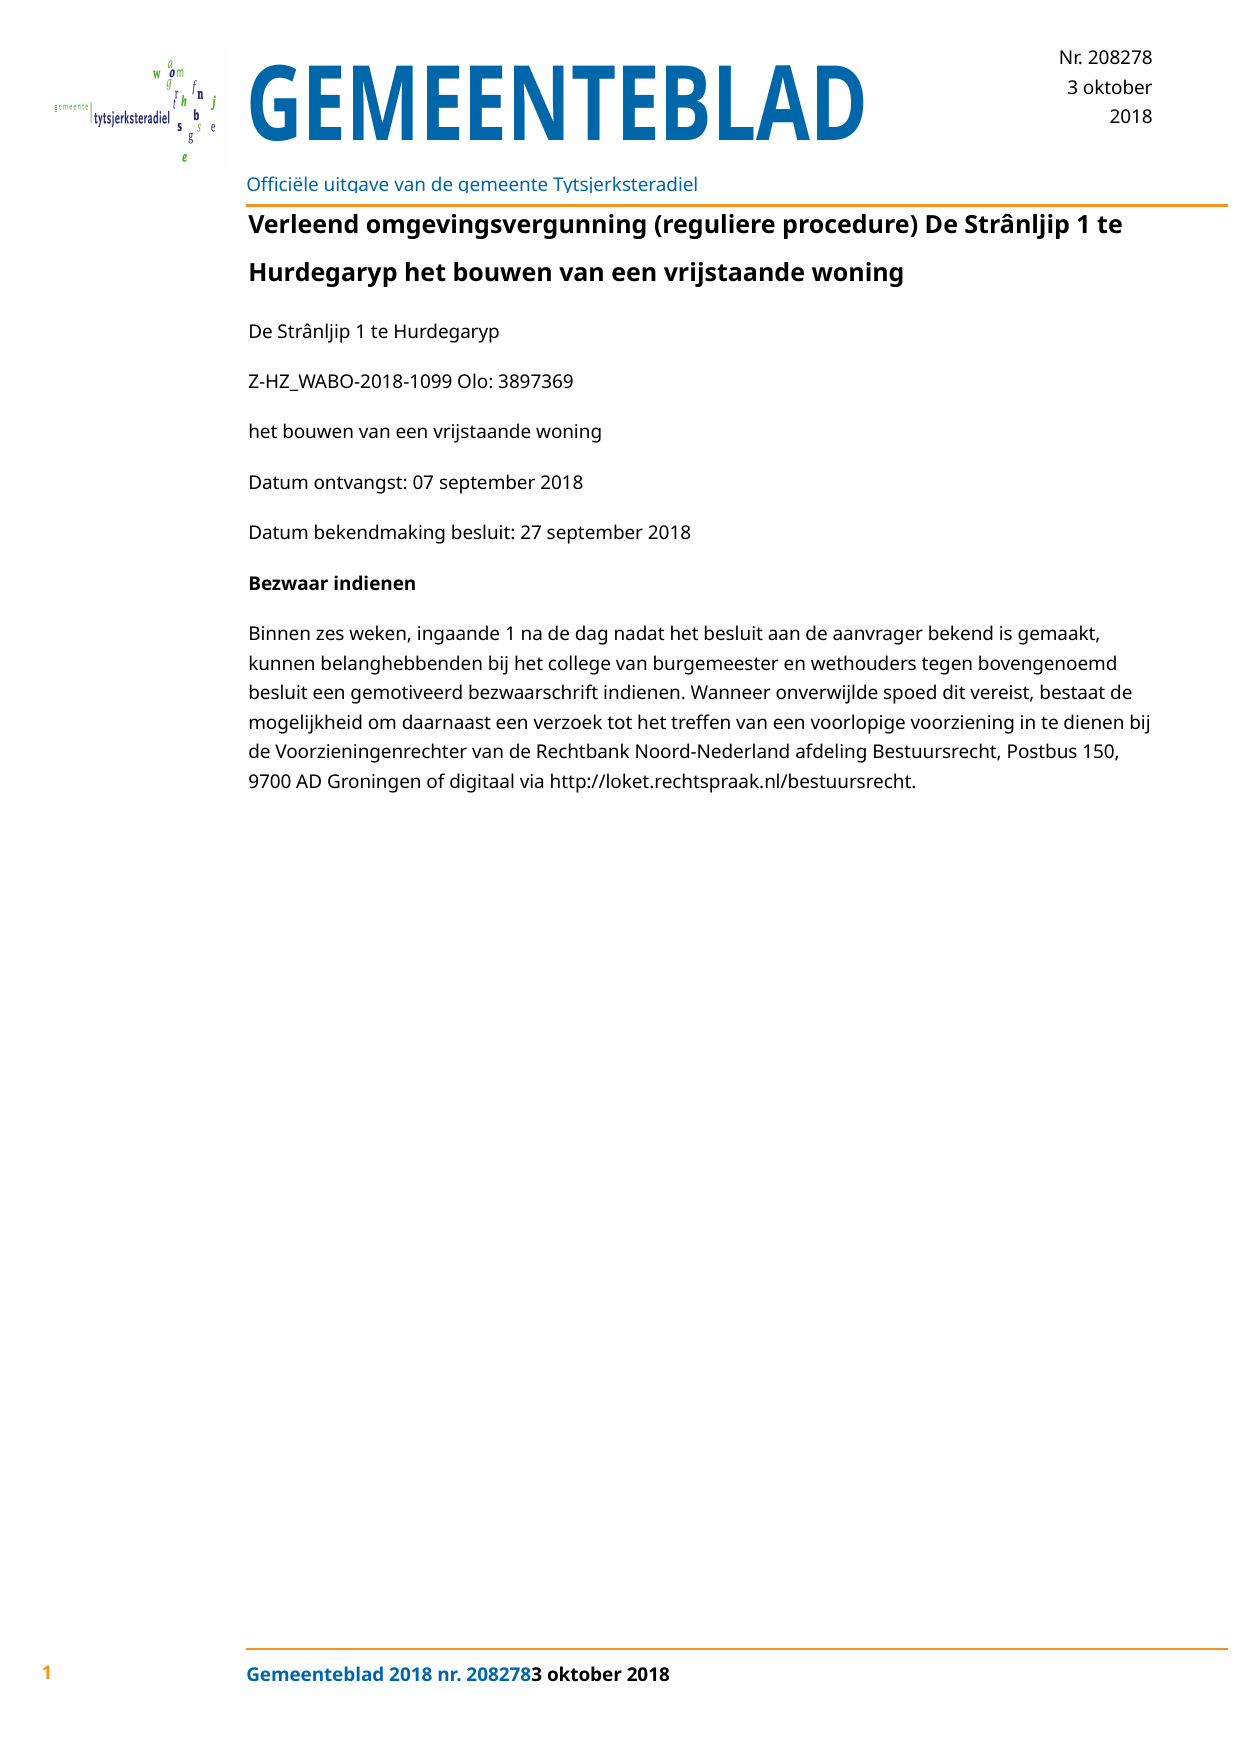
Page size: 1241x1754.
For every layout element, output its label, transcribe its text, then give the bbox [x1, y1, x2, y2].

text Datum ontvangst: 07 september 2018 [248, 469, 1152, 495]
text Bezwaar indienen [248, 570, 1152, 596]
picture [41, 47, 231, 172]
text Datum bekendmaking besluit: 27 september 2018 [248, 519, 1152, 545]
text De Strânljip 1 te Hurdegaryp [248, 318, 1152, 344]
text Verleend omgevingsvergunning (reguliere procedure) De Strânljip 1 te Hurdegaryp het bouwen van een vrijstaande woning [248, 207, 1152, 288]
text Z-HZ_WABO-2018-1099 Olo: 3897369 [248, 368, 1152, 394]
text het bouwen van een vrijstaande woning [248, 419, 1152, 444]
text Binnen zes weken, ingaande 1 na de dag nadat het besluit aan de aanvrager bekend is gemaakt, kunnen belanghebbenden bij het college van burgemeester en wethouders tegen bovengenoemd besluit een gemotiveerd bezwaarschrift indienen. Wanneer onverwijlde spoed dit vereist, bestaat de mogelijkheid om daarnaast een verzoek tot het treffen van een voorlopige voorziening in te dienen bij de Voorzieningenrechter van de Rechtbank Noord-Nederland afdeling Bestuursrecht, Postbus 150, 9700 AD Groningen of digitaal via http://loket.rechtspraak.nl/bestuursrecht. [248, 620, 1152, 794]
